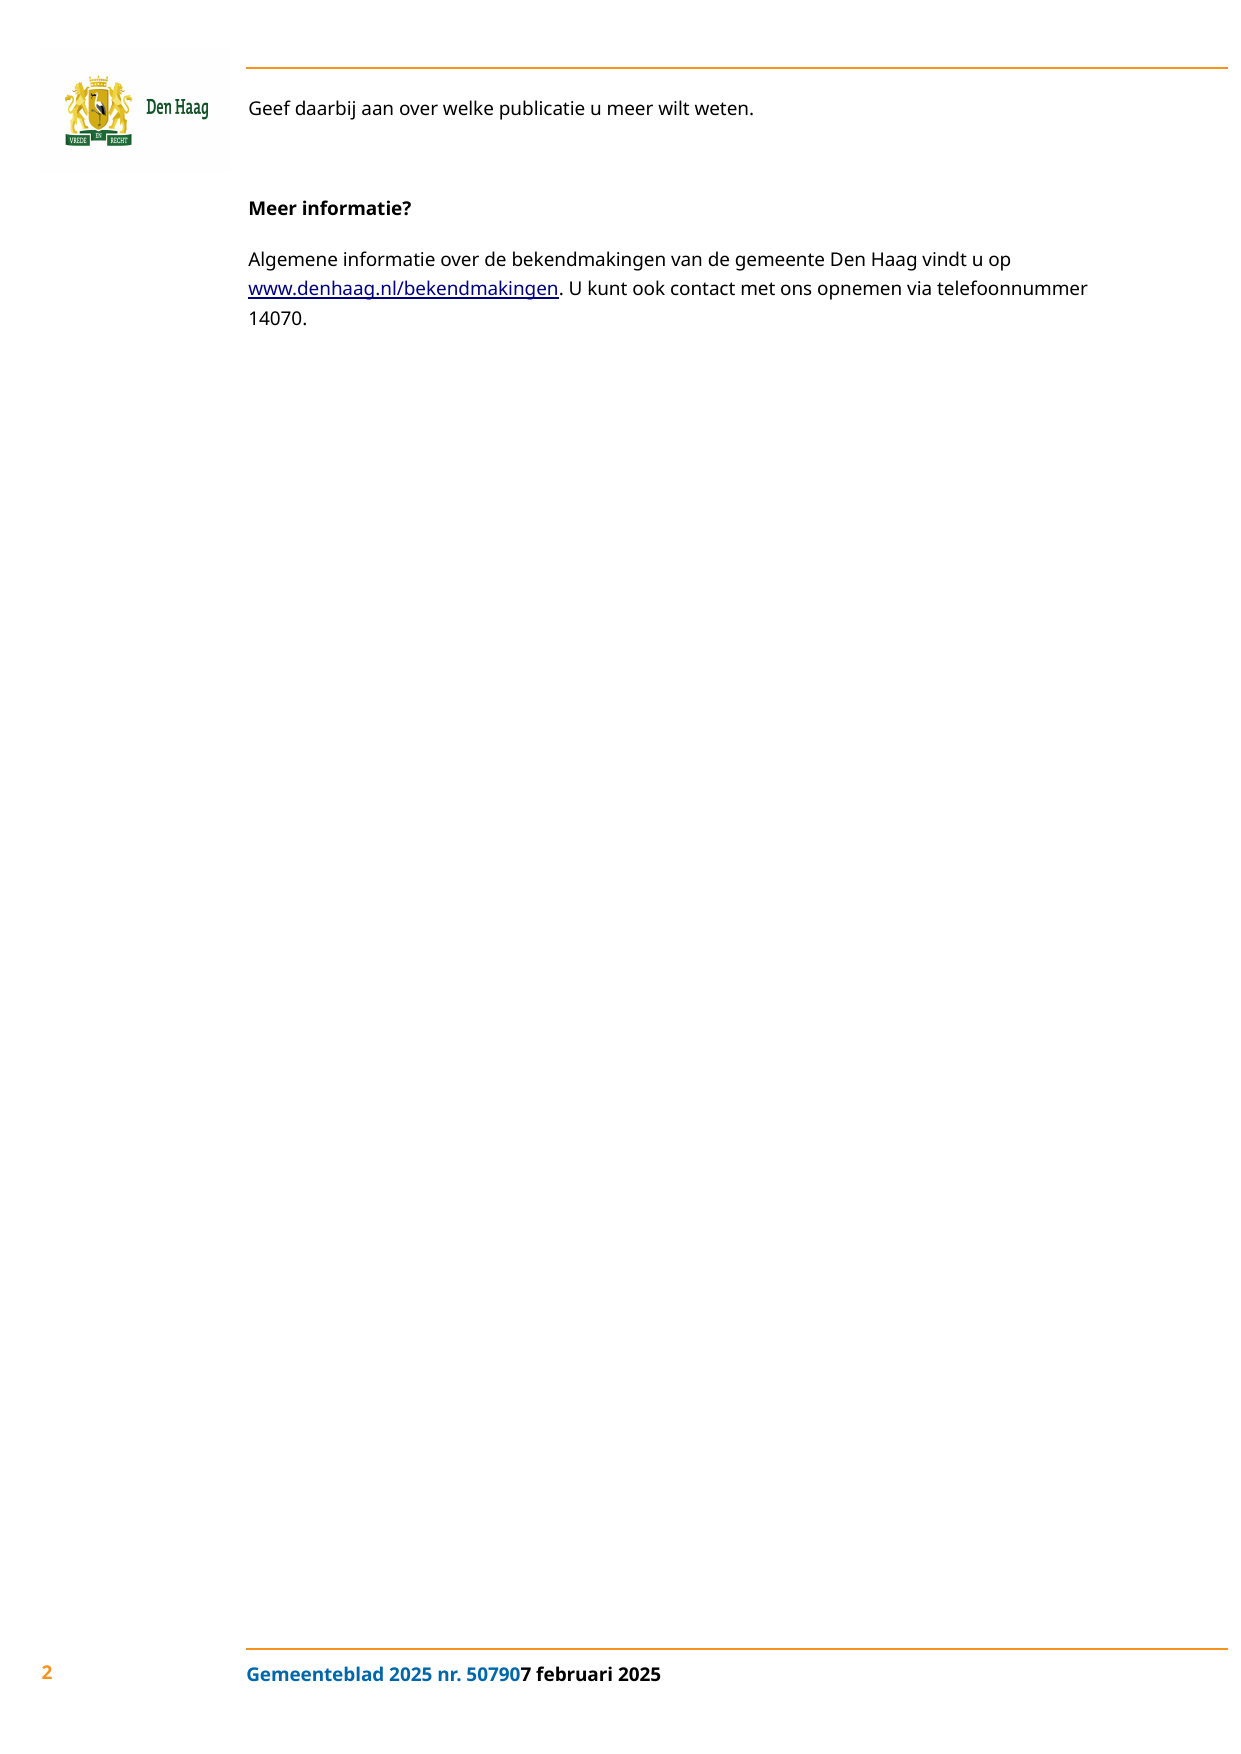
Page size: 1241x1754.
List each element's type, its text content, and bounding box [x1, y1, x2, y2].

text Algemene informatie over de bekendmakingen van de gemeente Den Haag vindt u op www.denhaag.nl/bekendmakingen. U kunt ook contact met ons opnemen via telefoonnummer 14070. [248, 246, 1152, 331]
picture [41, 47, 231, 172]
text Meer informatie? [248, 196, 1152, 221]
text Geef daarbij aan over welke publicatie u meer wilt weten. [248, 95, 1152, 121]
